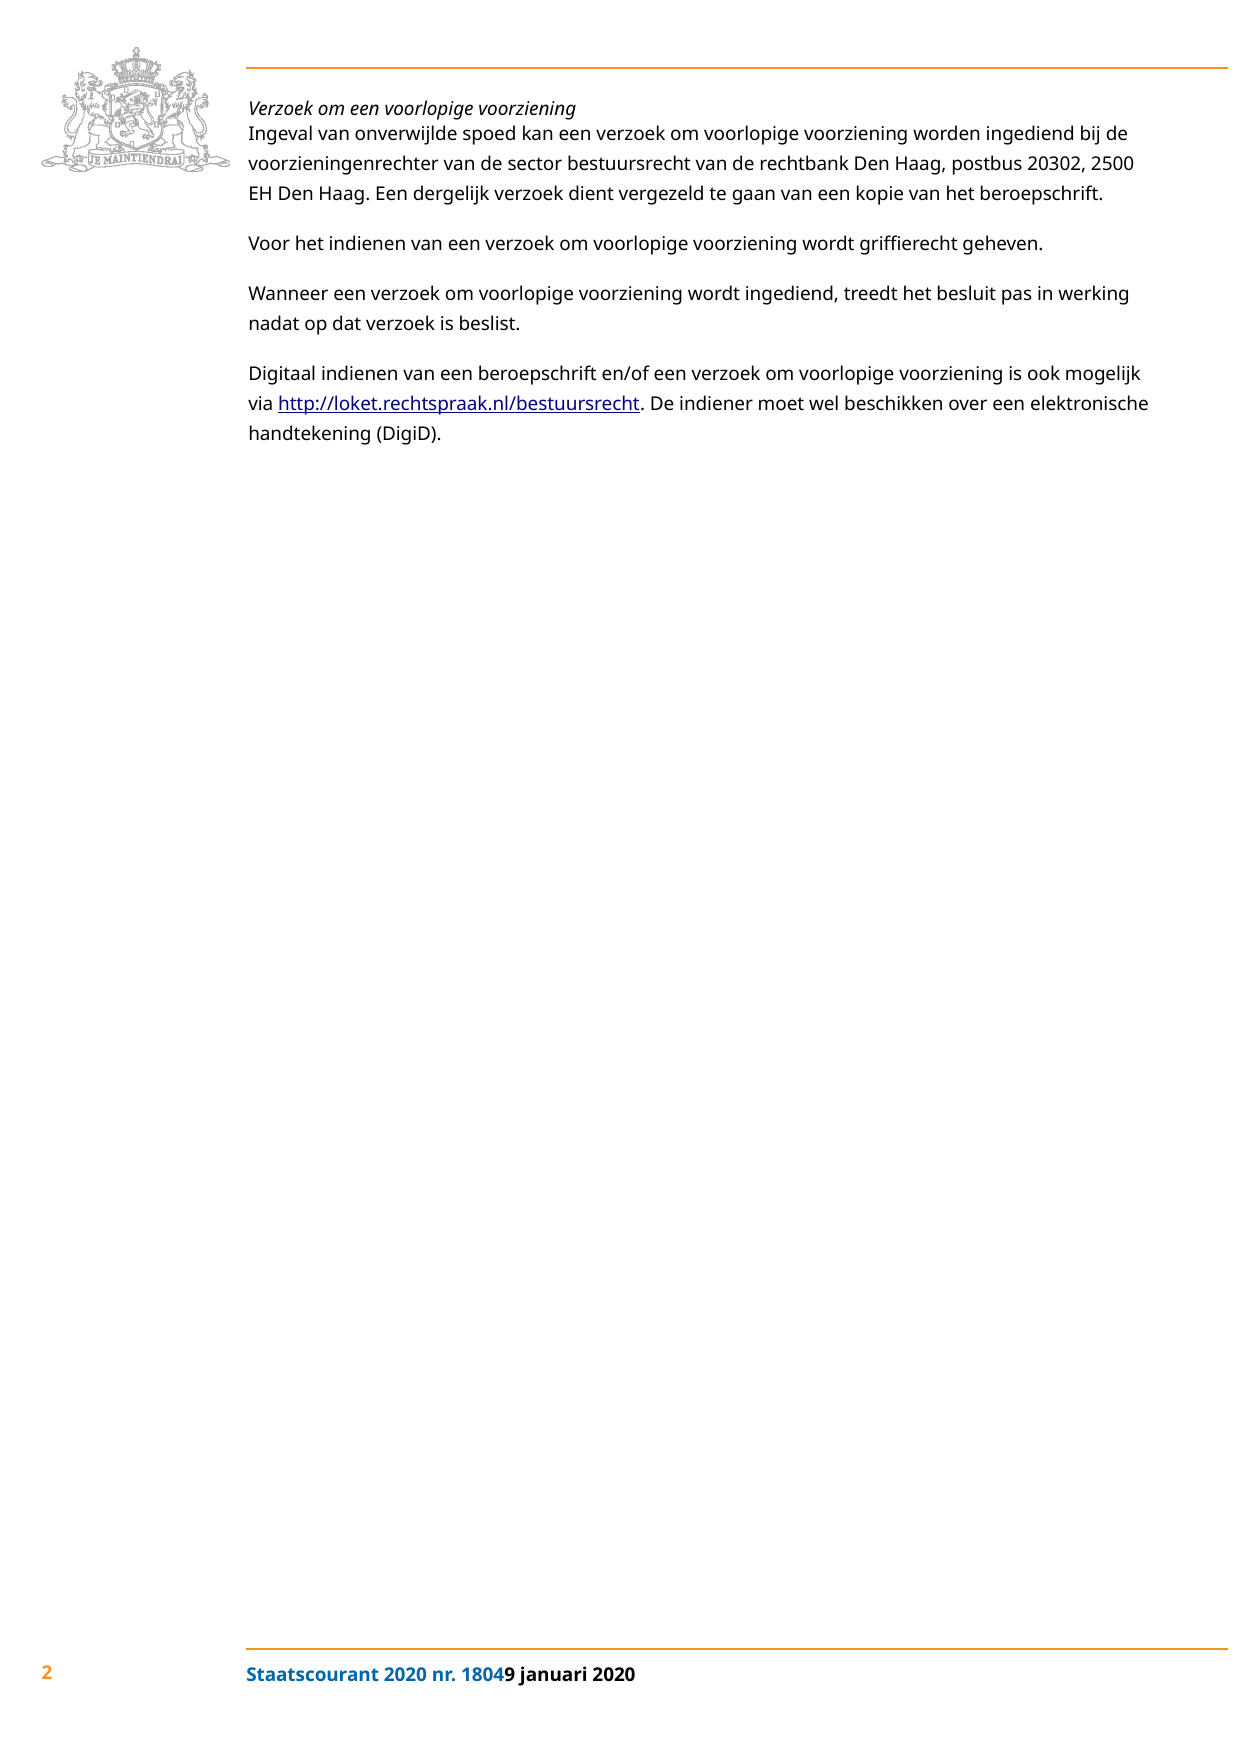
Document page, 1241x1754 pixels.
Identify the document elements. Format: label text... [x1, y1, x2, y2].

text Digitaal indienen van een beroepschrift en/of een verzoek om voorlopige voorziening is ook mogelijk via http://loket.rechtspraak.nl/bestuursrecht. De indiener moet wel beschikken over een elektronische handtekening (DigiD). [248, 361, 1152, 445]
text Voor het indienen van een verzoek om voorlopige voorziening wordt griffierecht geheven. [248, 230, 1152, 256]
picture [41, 47, 231, 172]
text Ingeval van onverwijlde spoed kan een verzoek om voorlopige voorziening worden ingediend bij de voorzieningenrechter van de sector bestuursrecht van de rechtbank Den Haag, postbus 20302, 2500 EH Den Haag. Een dergelijk verzoek dient vergezeld te gaan van een kopie van het beroepschrift. [248, 121, 1152, 205]
text Verzoek om een voorlopige voorziening [248, 95, 1152, 121]
text Wanneer een verzoek om voorlopige voorziening wordt ingediend, treedt het besluit pas in werking nadat op dat verzoek is beslist. [248, 281, 1152, 336]
